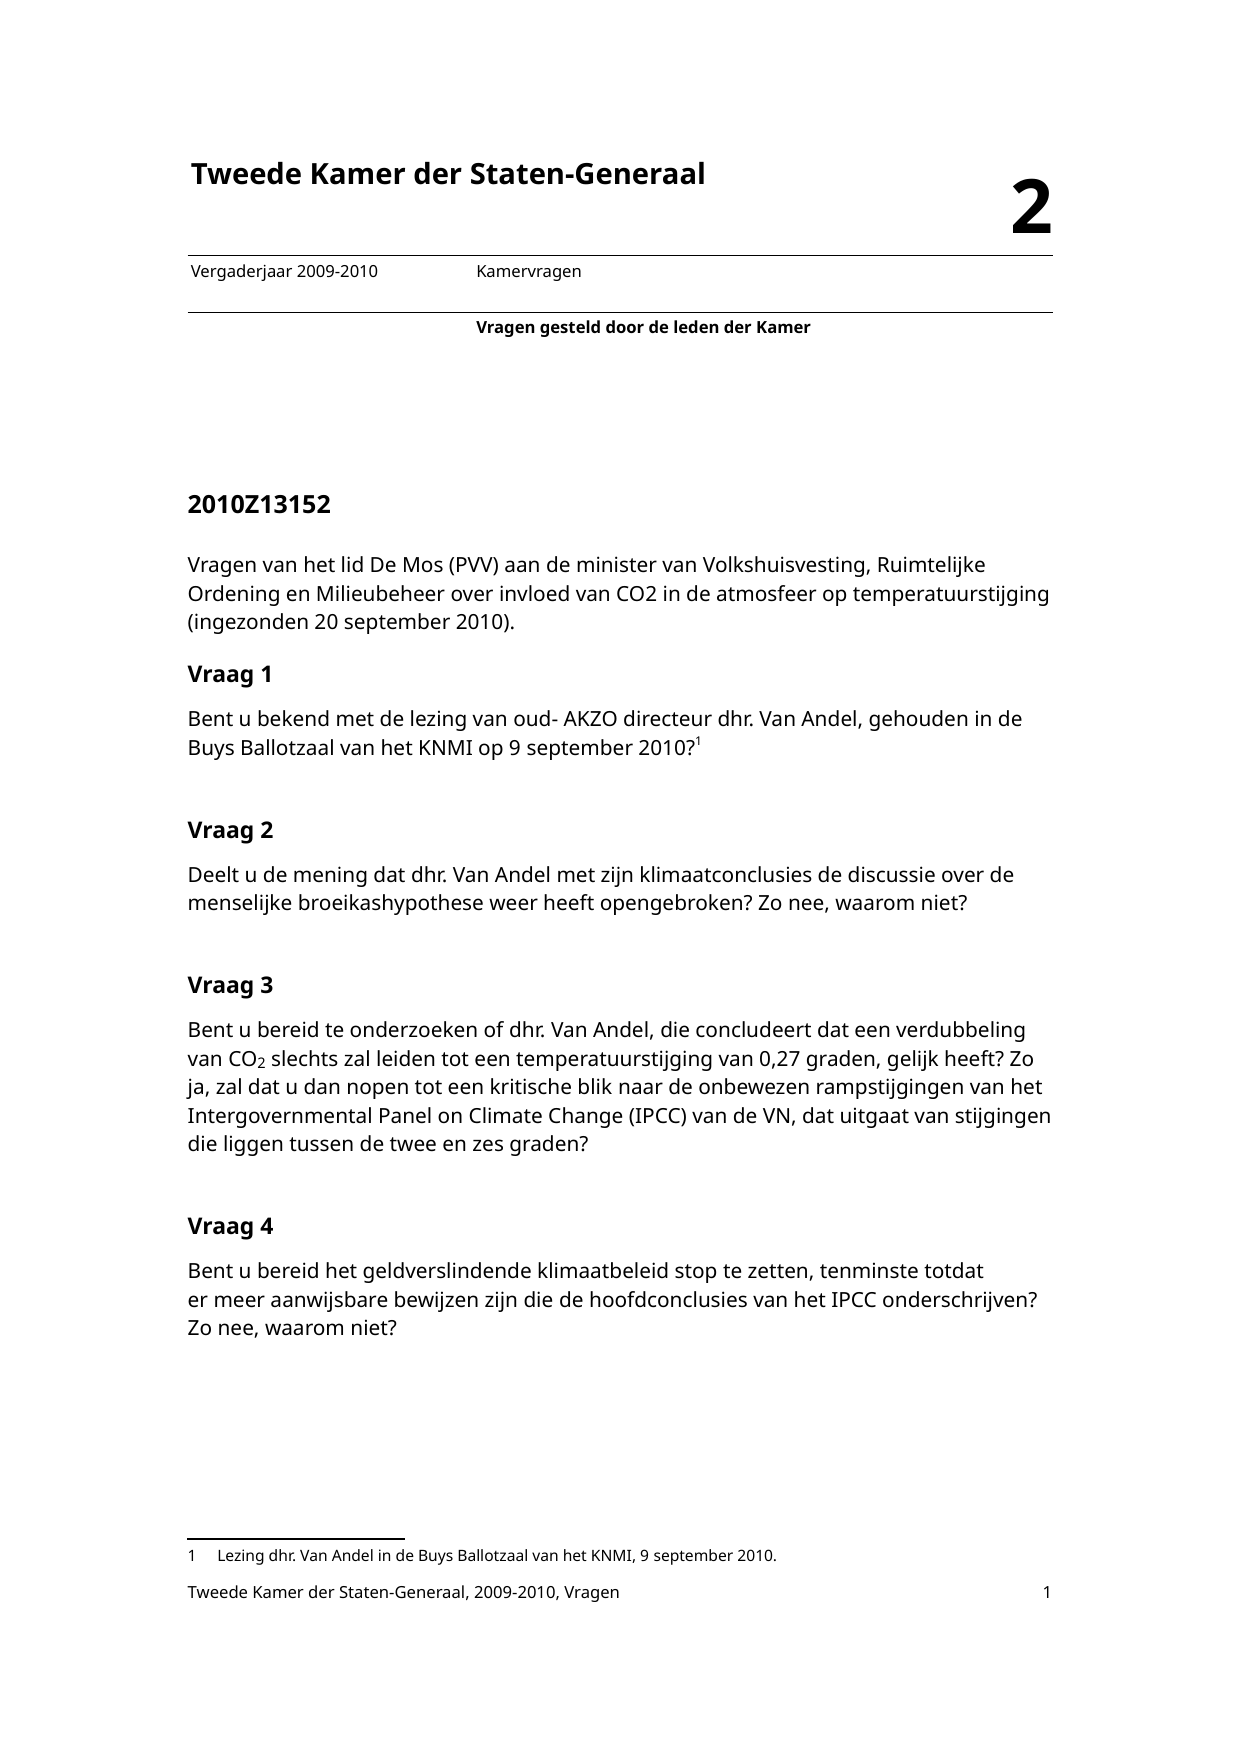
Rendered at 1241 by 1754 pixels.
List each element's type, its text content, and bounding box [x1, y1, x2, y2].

text Vragen van het lid De Mos (PVV) aan de minister van Volkshuisvesting, Ruimtelijke Ordening en Milieubeheer over invloed van CO2 in de atmosfeer op temperatuurstijging (ingezonden 20 september 2010). [187, 550, 1053, 636]
text Bent u bereid het geldverslindende klimaatbeleid stop te zetten, tenminste totdat er meer aanwijsbare bewijzen zijn die de hoofdconclusies van het IPCC onderschrijven? Zo nee, waarom niet? [187, 1257, 1053, 1342]
subtitle Vraag 2 [187, 814, 1053, 845]
table_header Tweede Kamer der Staten-Generaal [188, 150, 879, 255]
text Bent u bereid te onderzoeken of dhr. Van Andel, die concludeert dat een verdubbeling van CO2 slechts zal leiden tot een temperatuurstijging van 0,27 graden, gelijk heeft? Zo ja, zal dat u dan nopen tot een kritische blik naar de onbewezen rampstijgingen van het Intergovernmental Panel on Climate Change (IPCC) van de VN, dat uitgaat van stijgingen die liggen tussen de twee en zes graden? [187, 1016, 1053, 1158]
text Deelt u de mening dat dhr. Van Andel met zijn klimaatconclusies de discussie over de menselijke broeikashypothese weer heeft opengebroken? Zo nee, waarom niet? [187, 860, 1053, 917]
subtitle Vraag 1 [187, 658, 1053, 689]
table_cell [188, 313, 473, 339]
subtitle Vraag 3 [187, 969, 1053, 1001]
text 2010Z13152 [187, 487, 1053, 521]
table_cell Kamervragen [473, 256, 1053, 312]
text Bent u bekend met de lezing van oud- AKZO directeur dhr. Van Andel, gehouden in de Buys Ballotzaal van het KNMI op 9 september 2010? [187, 704, 1053, 761]
table_header 2 [880, 150, 1053, 255]
subtitle Vraag 4 [187, 1210, 1053, 1242]
table_cell Vragen gesteld door de leden der Kamer [473, 313, 1053, 339]
text Lezing dhr. Van Andel in de Buys Ballotzaal van het KNMI, 9 september 2010. [187, 1538, 1053, 1566]
table_cell Vergaderjaar 2009-2010 [188, 256, 473, 312]
